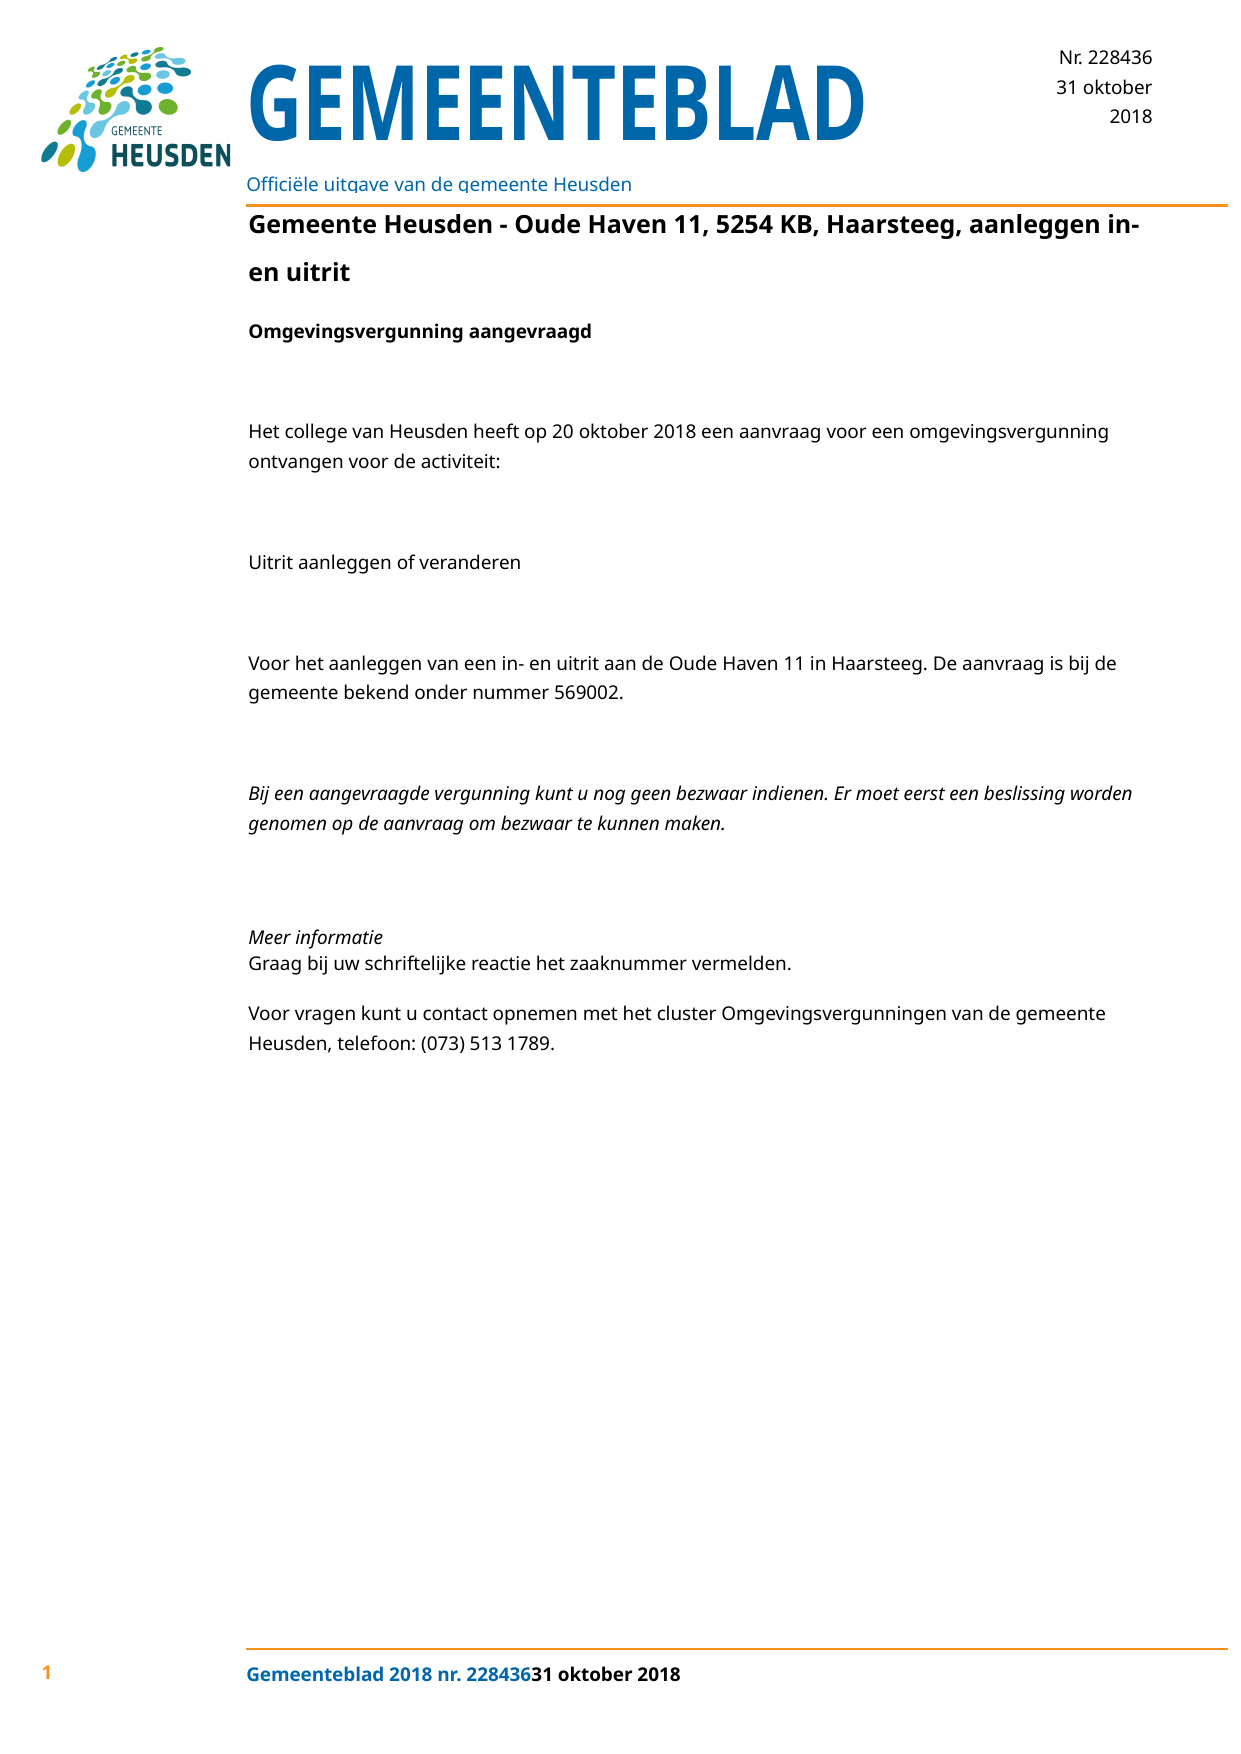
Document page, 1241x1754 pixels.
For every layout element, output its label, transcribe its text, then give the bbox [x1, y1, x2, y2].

text Gemeente Heusden - Oude Haven 11, 5254 KB, Haarsteeg, aanleggen in- en uitrit [248, 207, 1152, 288]
picture [41, 47, 231, 172]
text Voor vragen kunt u contact opnemen met het cluster Omgevingsvergunningen van de gemeente Heusden, telefoon: (073) 513 1789. [248, 1001, 1152, 1056]
text Meer informatie [248, 924, 1152, 950]
text Graag bij uw schriftelijke reactie het zaaknummer vermelden. [248, 950, 1152, 976]
text Omgevingsvergunning aangevraagd [248, 318, 1152, 344]
text Bij een aangevraagde vergunning kunt u nog geen bezwaar indienen. Er moet eerst een beslissing worden genomen op de aanvraag om bezwaar te kunnen maken. [248, 780, 1152, 836]
text Uitrit aanleggen of veranderen [248, 549, 1152, 575]
text Voor het aanleggen van een in- en uitrit aan de Oude Haven 11 in Haarsteeg. De aanvraag is bij de gemeente bekend onder nummer 569002. [248, 650, 1152, 705]
text Het college van Heusden heeft op 20 oktober 2018 een aanvraag voor een omgevingsvergunning ontvangen voor de activiteit: [248, 419, 1152, 474]
